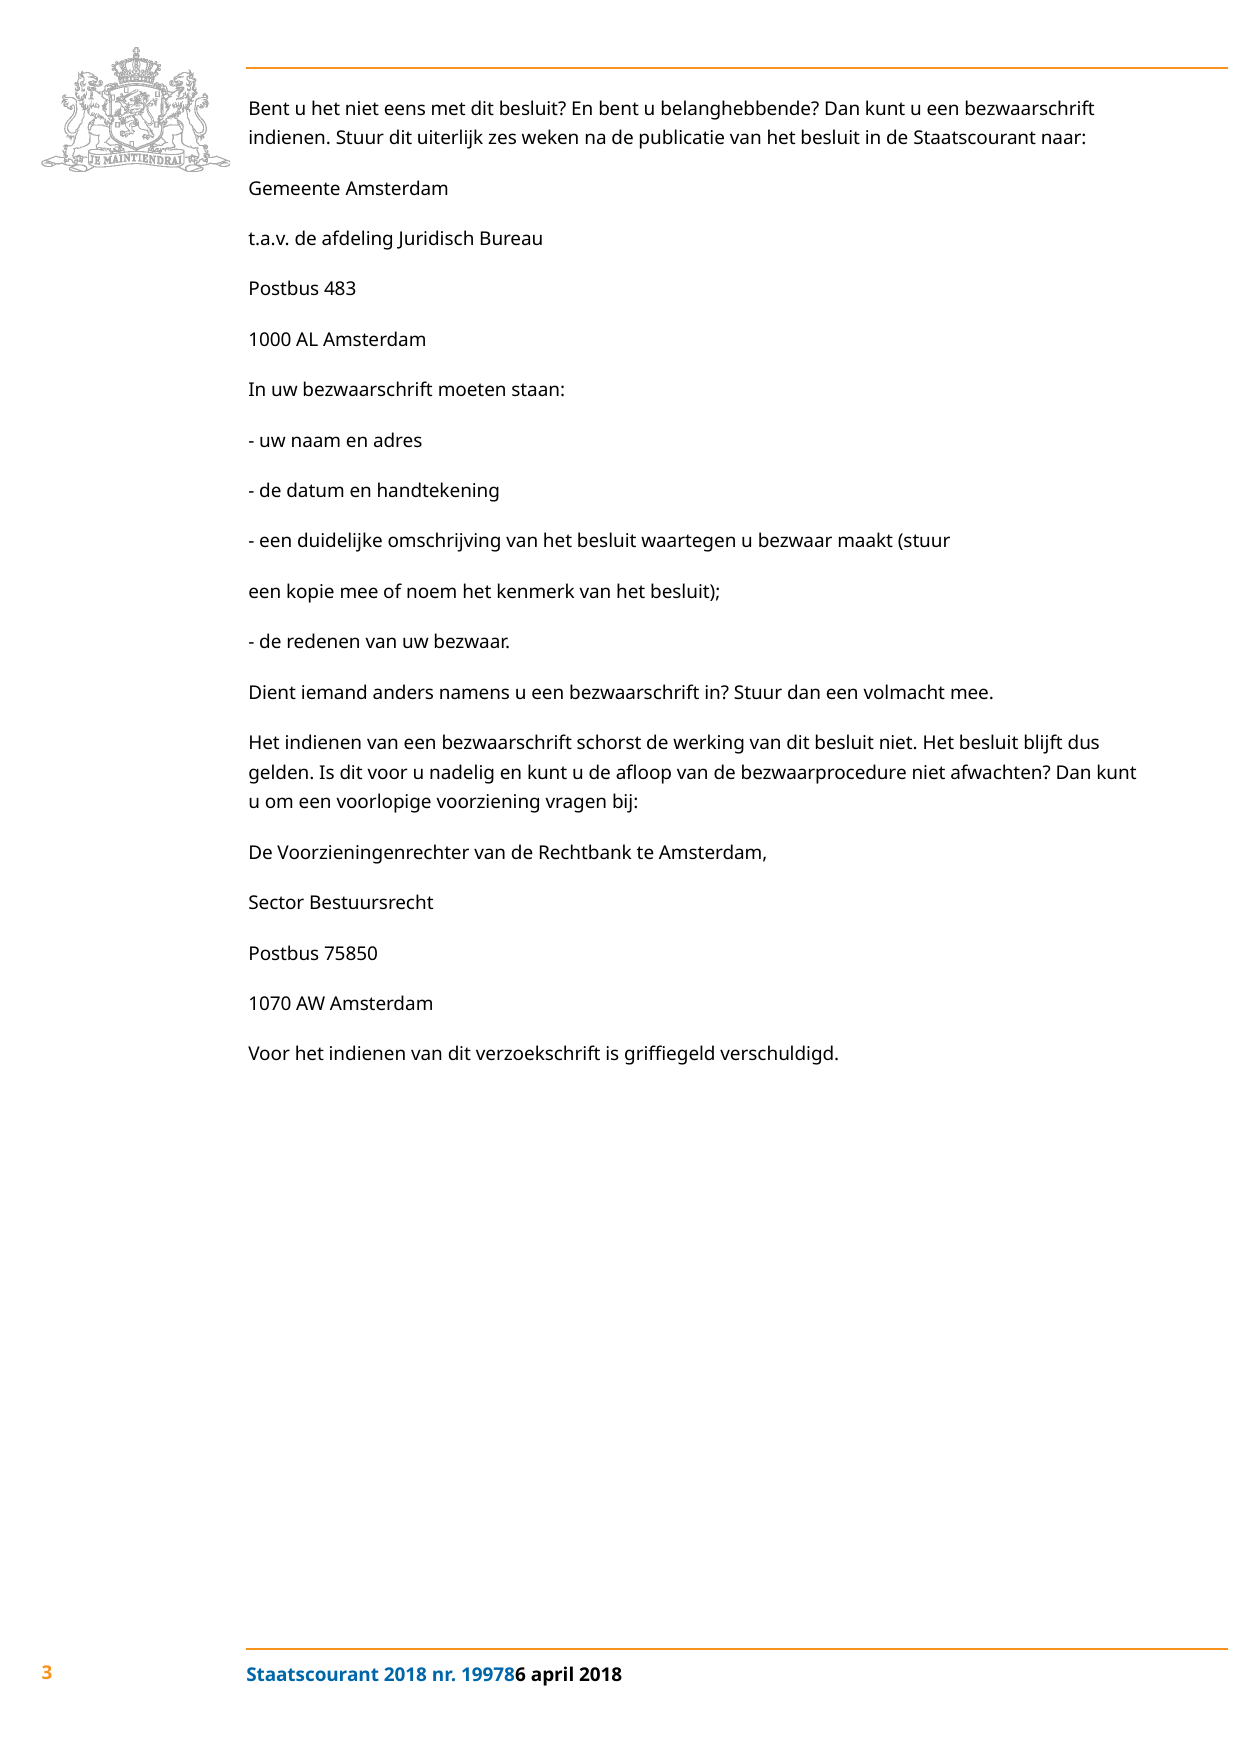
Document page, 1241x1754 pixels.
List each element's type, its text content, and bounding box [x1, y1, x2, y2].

text - de datum en handtekening [248, 477, 1152, 503]
picture [41, 47, 231, 172]
text een kopie mee of noem het kenmerk van het besluit); [248, 578, 1152, 604]
text 1000 AL Amsterdam [248, 326, 1152, 352]
text t.a.v. de afdeling Juridisch Bureau [248, 225, 1152, 251]
text - een duidelijke omschrijving van het besluit waartegen u bezwaar maakt (stuur [248, 528, 1152, 553]
text In uw bezwaarschrift moeten staan: [248, 376, 1152, 402]
text - uw naam en adres [248, 427, 1152, 453]
text Gemeente Amsterdam [248, 175, 1152, 201]
text 1070 AW Amsterdam [248, 990, 1152, 1016]
text Sector Bestuursrecht [248, 889, 1152, 915]
text Dient iemand anders namens u een bezwaarschrift in? Stuur dan een volmacht mee. [248, 679, 1152, 705]
text Postbus 483 [248, 276, 1152, 301]
text Het indienen van een bezwaarschrift schorst de werking van dit besluit niet. Het besluit blijft dus gelden. Is dit voor u nadelig en kunt u de afloop van de bezwaarprocedure niet afwachten? Dan kunt u om een voorlopige voorziening vragen bij: [248, 729, 1152, 814]
text Voor het indienen van dit verzoekschrift is griffiegeld verschuldigd. [248, 1041, 1152, 1066]
text - de redenen van uw bezwaar. [248, 628, 1152, 654]
text Postbus 75850 [248, 940, 1152, 966]
text De Voorzieningenrechter van de Rechtbank te Amsterdam, [248, 839, 1152, 865]
text Bent u het niet eens met dit besluit? En bent u belanghebbende? Dan kunt u een bezwaarschrift indienen. Stuur dit uiterlijk zes weken na de publicatie van het besluit in de Staatscourant naar: [248, 95, 1152, 150]
